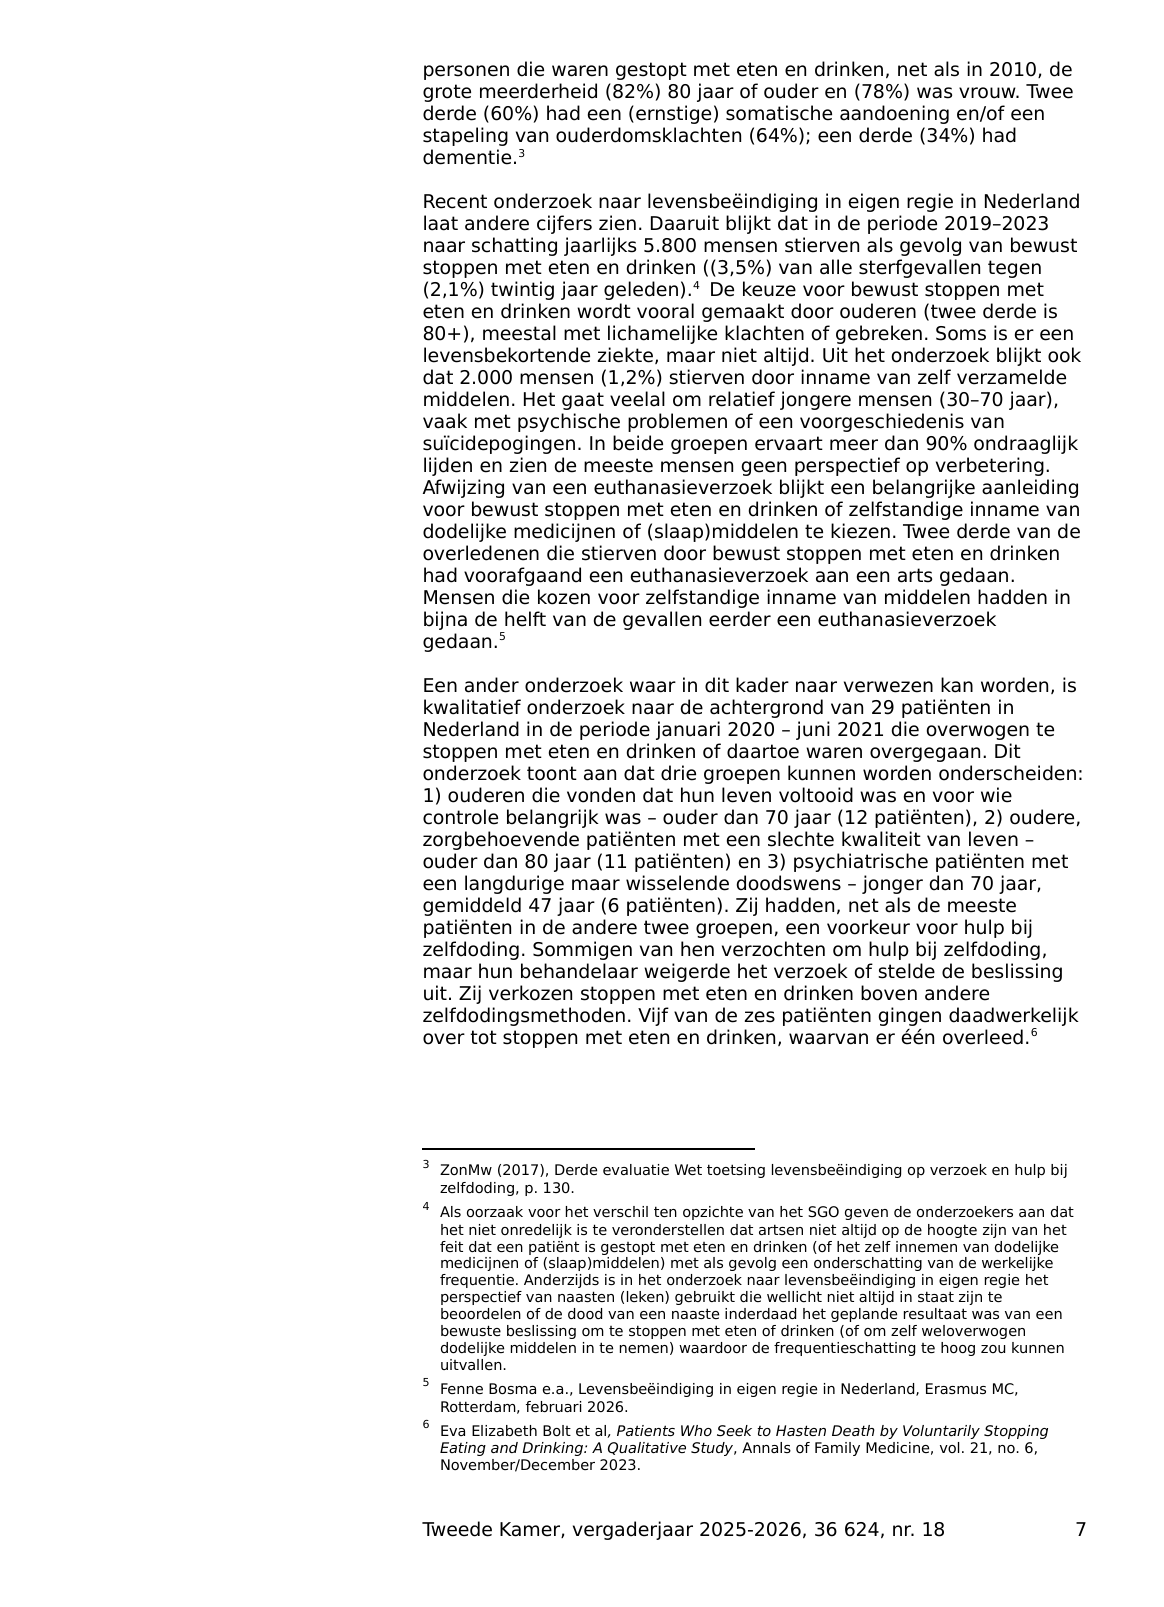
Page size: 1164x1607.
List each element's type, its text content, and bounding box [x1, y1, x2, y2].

text ZonMw (2017), Derde evaluatie Wet toetsing levensbeëindiging op verzoek en hulp bij zelfdoding, p. 130. [422, 1158, 1087, 1197]
text Fenne Bosma e.a., Levensbeëindiging in eigen regie in Nederland, Erasmus MC, Rotterdam, februari 2026. [422, 1377, 1087, 1416]
text Een ander onderzoek waar in dit kader naar verwezen kan worden, is kwalitatief onderzoek naar de achtergrond van 29 patiënten in Nederland in de periode januari 2020 – juni 2021 die overwogen te stoppen met eten en drinken of daartoe waren overgegaan. Dit onderzoek toont aan dat drie groepen kunnen worden onderscheiden: 1) ouderen die vonden dat hun leven voltooid was en voor wie controle belangrijk was – ouder dan 70 jaar (12 patiënten), 2) oudere, zorgbehoevende patiënten met een slechte kwaliteit van leven – ouder dan 80 jaar (11 patiënten) en 3) psychiatrische patiënten met een langdurige maar wisselende doodswens – jonger dan 70 jaar, gemiddeld 47 jaar (6 patiënten). Zij hadden, net als de meeste patiënten in de andere twee groepen, een voorkeur voor hulp bij zelfdoding. Sommigen van hen verzochten om hulp bij zelfdoding, maar hun behandelaar weigerde het verzoek of stelde de beslissing uit. Zij verkozen stoppen met eten en drinken boven andere zelfdodingsmethoden. Vijf van de zes patiënten gingen daadwerkelijk over tot stoppen met eten en drinken, waarvan er één overleed. [422, 675, 1087, 1048]
text Als oorzaak voor het verschil ten opzichte van het SGO geven de onderzoekers aan dat het niet onredelijk is te veronderstellen dat artsen niet altijd op de hoogte zijn van het feit dat een patiënt is gestopt met eten en drinken (of het zelf innemen van dodelijke medicijnen of (slaap)middelen) met als gevolg een onderschatting van de werkelijke frequentie. Anderzijds is in het onderzoek naar levensbeëindiging in eigen regie het perspectief van naasten (leken) gebruikt die wellicht niet altijd in staat zijn te beoordelen of de dood van een naaste inderdaad het geplande resultaat was van een bewuste beslissing om te stoppen met eten of drinken (of om zelf weloverwogen dodelijke middelen in te nemen) waardoor de frequentieschatting te hoog zou kunnen uitvallen. [422, 1200, 1087, 1374]
text Recent onderzoek naar levensbeëindiging in eigen regie in Nederland laat andere cijfers zien. Daaruit blijkt dat in de periode 2019–2023 naar schatting jaarlijks 5.800 mensen stierven als gevolg van bewust stoppen met eten en drinken ((3,5%) van alle sterfgevallen tegen (2,1%) twintig jaar geleden). De keuze voor bewust stoppen met eten en drinken wordt vooral gemaakt door ouderen (twee derde is 80+), meestal met lichamelijke klachten of gebreken. Soms is er een levensbekortende ziekte, maar niet altijd. Uit het onderzoek blijkt ook dat 2.000 mensen (1,2%) stierven door inname van zelf verzamelde middelen. Het gaat veelal om relatief jongere mensen (30–70 jaar), vaak met psychische problemen of een voorgeschiedenis van suïcidepogingen. In beide groepen ervaart meer dan 90% ondraaglijk lijden en zien de meeste mensen geen perspectief op verbetering. Afwijzing van een euthanasieverzoek blijkt een belangrijke aanleiding voor bewust stoppen met eten en drinken of zelfstandige inname van dodelijke medicijnen of (slaap)middelen te kiezen. Twee derde van de overledenen die stierven door bewust stoppen met eten en drinken had voorafgaand een euthanasieverzoek aan een arts gedaan. Mensen die kozen voor zelfstandige inname van middelen hadden in bijna de helft van de gevallen eerder een euthanasieverzoek gedaan. [422, 191, 1087, 653]
text personen die waren gestopt met eten en drinken, net als in 2010, de grote meerderheid (82%) 80 jaar of ouder en (78%) was vrouw. Twee derde (60%) had een (ernstige) somatische aandoening en/of een stapeling van ouderdomsklachten (64%); een derde (34%) had dementie. [422, 59, 1087, 169]
text Eva Elizabeth Bolt et al, Patients Who Seek to Hasten Death by Voluntarily Stopping Eating and Drinking: A Qualitative Study, Annals of Family Medicine, vol. 21, no. 6, November/December 2023. [422, 1418, 1087, 1474]
